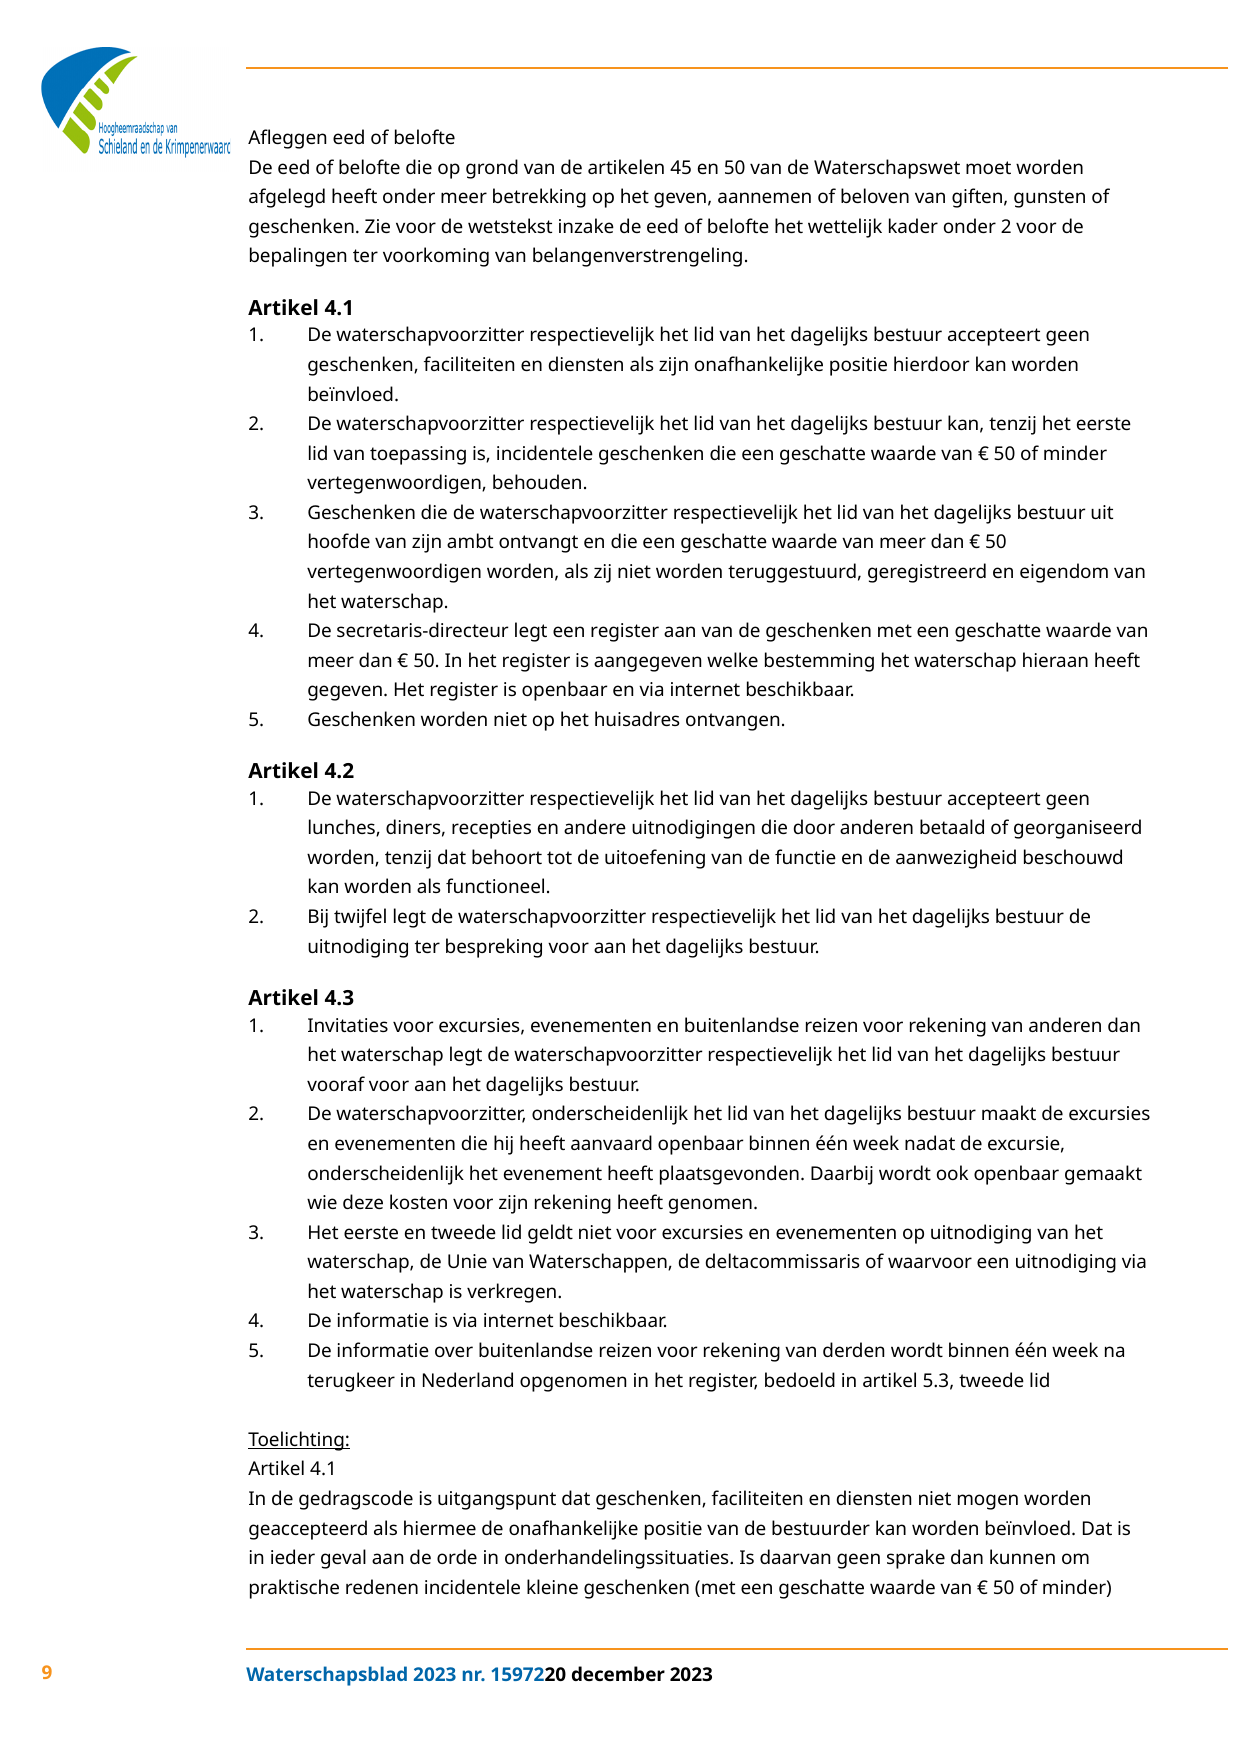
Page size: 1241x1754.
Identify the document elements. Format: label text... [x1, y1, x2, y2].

text Artikel 4.2 [248, 757, 1152, 785]
list De waterschapvoorzitter respectievelijk het lid van het dagelijks bestuur kan, tenzij het eerste lid van toepassing is, incidentele geschenken die een geschatte waarde van € 50 of minder vertegenwoordigen, behouden. [248, 410, 1152, 495]
text Toelichting: [248, 1426, 1152, 1452]
list Geschenken worden niet op het huisadres ontvangen. [248, 706, 1152, 732]
list De waterschapvoorzitter respectievelijk het lid van het dagelijks bestuur accepteert geen geschenken, faciliteiten en diensten als zijn onafhankelijke positie hierdoor kan worden beïnvloed. [248, 322, 1152, 406]
list De informatie over buitenlandse reizen voor rekening van derden wordt binnen één week na terugkeer in Nederland opgenomen in het register, bedoeld in artikel 5.3, tweede lid [248, 1337, 1152, 1392]
text Afleggen eed of belofte [248, 124, 1152, 150]
list De waterschapvoorzitter respectievelijk het lid van het dagelijks bestuur accepteert geen lunches, diners, recepties en andere uitnodigingen die door anderen betaald of georganiseerd worden, tenzij dat behoort tot de uitoefening van de functie en de aanwezigheid beschouwd kan worden als functioneel. [248, 785, 1152, 899]
text In de gedragscode is uitgangspunt dat geschenken, faciliteiten en diensten niet mogen worden geaccepteerd als hiermee de onafhankelijke positie van de bestuurder kan worden beïnvloed. Dat is in ieder geval aan de orde in onderhandelingssituaties. Is daarvan geen sprake dan kunnen om praktische redenen incidentele kleine geschenken (met een geschatte waarde van € 50 of minder) [248, 1485, 1152, 1599]
text De eed of belofte die op grond van de artikelen 45 en 50 van de Waterschapswet moet worden afgelegd heeft onder meer betrekking op het geven, aannemen of beloven van giften, gunsten of geschenken. Zie voor de wetstekst inzake de eed of belofte het wettelijk kader onder 2 voor de bepalingen ter voorkoming van belangenverstrengeling. [248, 154, 1152, 268]
picture [41, 47, 231, 172]
text Artikel 4.1 [248, 293, 1152, 322]
list De waterschapvoorzitter, onderscheidenlijk het lid van het dagelijks bestuur maakt de excursies en evenementen die hij heeft aanvaard openbaar binnen één week nadat de excursie, onderscheidenlijk het evenement heeft plaatsgevonden. Daarbij wordt ook openbaar gemaakt wie deze kosten voor zijn rekening heeft genomen. [248, 1101, 1152, 1215]
list Bij twijfel legt de waterschapvoorzitter respectievelijk het lid van het dagelijks bestuur de uitnodiging ter bespreking voor aan het dagelijks bestuur. [248, 903, 1152, 959]
text Artikel 4.3 [248, 983, 1152, 1012]
list Het eerste en tweede lid geldt niet voor excursies en evenementen op uitnodiging van het waterschap, de Unie van Waterschappen, de deltacommissaris of waarvoor een uitnodiging via het waterschap is verkregen. [248, 1219, 1152, 1304]
text Artikel 4.1 [248, 1456, 1152, 1481]
list Geschenken die de waterschapvoorzitter respectievelijk het lid van het dagelijks bestuur uit hoofde van zijn ambt ontvangt en die een geschatte waarde van meer dan € 50 vertegenwoordigen worden, als zij niet worden teruggestuurd, geregistreerd en eigendom van het waterschap. [248, 499, 1152, 613]
list De secretaris-directeur legt een register aan van de geschenken met een geschatte waarde van meer dan € 50. In het register is aangegeven welke bestemming het waterschap hieraan heeft gegeven. Het register is openbaar en via internet beschikbaar. [248, 617, 1152, 702]
list De informatie is via internet beschikbaar. [248, 1308, 1152, 1333]
list Invitaties voor excursies, evenementen en buitenlandse reizen voor rekening van anderen dan het waterschap legt de waterschapvoorzitter respectievelijk het lid van het dagelijks bestuur vooraf voor aan het dagelijks bestuur. [248, 1012, 1152, 1097]
